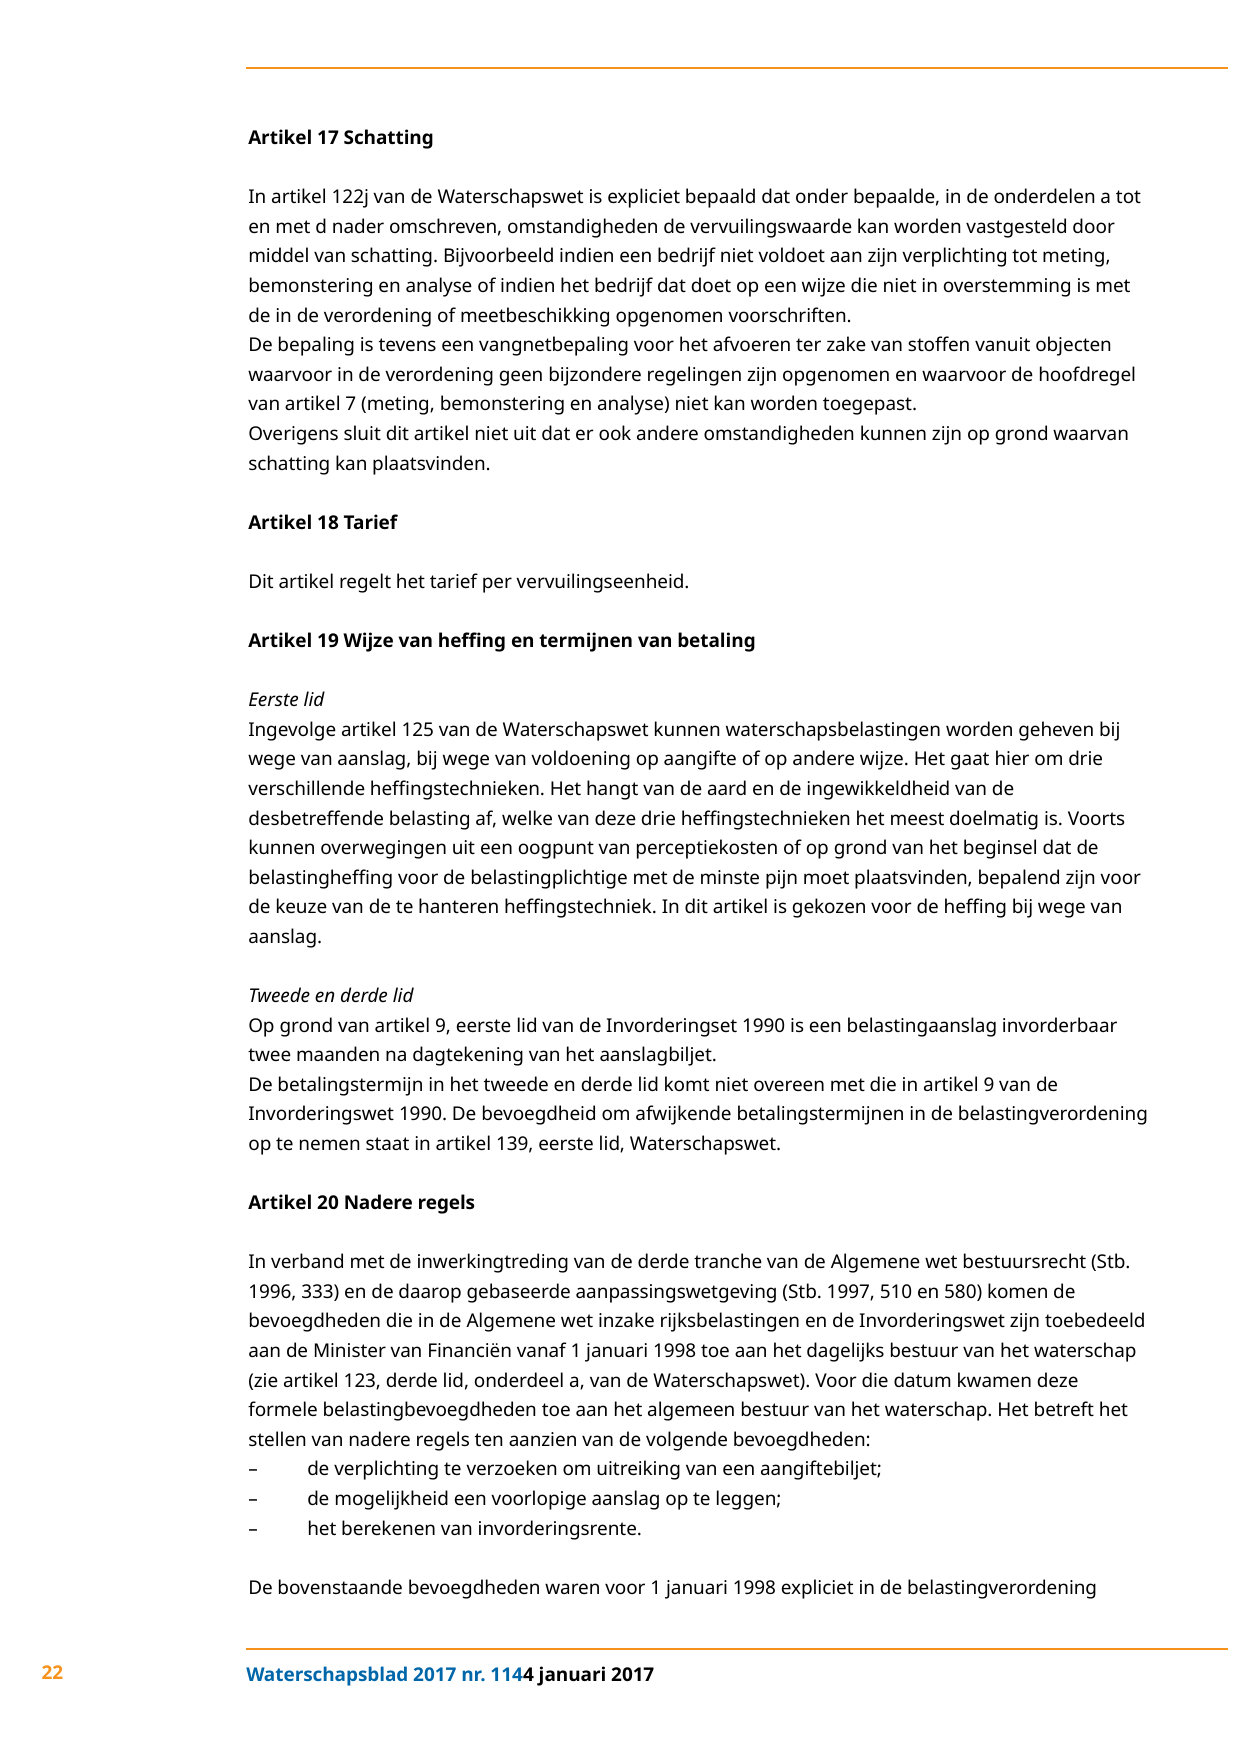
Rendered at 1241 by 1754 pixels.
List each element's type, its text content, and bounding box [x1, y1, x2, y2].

text Eerste lid [248, 686, 1152, 712]
list de verplichting te verzoeken om uitreiking van een aangiftebiljet; [248, 1456, 1152, 1481]
text Op grond van artikel 9, eerste lid van de Invorderingset 1990 is een belastingaanslag invorderbaar twee maanden na dagtekening van het aanslagbiljet. [248, 1012, 1152, 1067]
text Artikel 18 Tarief [248, 509, 1152, 535]
text Dit artikel regelt het tarief per vervuilingseenheid. [248, 568, 1152, 594]
text In verband met de inwerkingtreding van de derde tranche van de Algemene wet bestuursrecht (Stb. 1996, 333) en de daarop gebaseerde aanpassingswetgeving (Stb. 1997, 510 en 580) komen de bevoegdheden die in de Algemene wet inzake rijksbelastingen en de Invorderingswet zijn toebedeeld aan de Minister van Financiën vanaf 1 januari 1998 toe aan het dagelijks bestuur van het waterschap (zie artikel 123, derde lid, onderdeel a, van de Waterschapswet). Voor die datum kwamen deze formele belastingbevoegdheden toe aan het algemeen bestuur van het waterschap. Het betreft het stellen van nadere regels ten aanzien van de volgende bevoegdheden: [248, 1248, 1152, 1452]
text Tweede en derde lid [248, 982, 1152, 1008]
text Artikel 19 Wijze van heffing en termijnen van betaling [248, 627, 1152, 653]
text De bepaling is tevens een vangnetbepaling voor het afvoeren ter zake van stoffen vanuit objecten waarvoor in de verordening geen bijzondere regelingen zijn opgenomen en waarvoor de hoofdregel van artikel 7 (meting, bemonstering en analyse) niet kan worden toegepast. [248, 331, 1152, 416]
text Artikel 17 Schatting [248, 124, 1152, 150]
text In artikel 122j van de Waterschapswet is expliciet bepaald dat onder bepaalde, in de onderdelen a tot en met d nader omschreven, omstandigheden de vervuilingswaarde kan worden vastgesteld door middel van schatting. Bijvoorbeeld indien een bedrijf niet voldoet aan zijn verplichting tot meting, bemonstering en analyse of indien het bedrijf dat doet op een wijze die niet in overstemming is met de in de verordening of meetbeschikking opgenomen voorschriften. [248, 183, 1152, 328]
picture [41, 47, 231, 172]
list het berekenen van invorderingsrente. [248, 1515, 1152, 1541]
text De betalingstermijn in het tweede en derde lid komt niet overeen met die in artikel 9 van de Invorderingswet 1990. De bevoegdheid om afwijkende betalingstermijnen in de belastingverordening op te nemen staat in artikel 139, eerste lid, Waterschapswet. [248, 1071, 1152, 1156]
text Artikel 20 Nadere regels [248, 1189, 1152, 1215]
text Overigens sluit dit artikel niet uit dat er ook andere omstandigheden kunnen zijn op grond waarvan schatting kan plaatsvinden. [248, 420, 1152, 476]
text De bovenstaande bevoegdheden waren voor 1 januari 1998 expliciet in de belastingverordening [248, 1574, 1152, 1600]
text Ingevolge artikel 125 van de Waterschapswet kunnen waterschapsbelastingen worden geheven bij wege van aanslag, bij wege van voldoening op aangifte of op andere wijze. Het gaat hier om drie verschillende heffingstechnieken. Het hangt van de aard en de ingewikkeldheid van de desbetreffende belasting af, welke van deze drie heffingstechnieken het meest doelmatig is. Voorts kunnen overwegingen uit een oogpunt van perceptiekosten of op grond van het beginsel dat de belastingheffing voor de belastingplichtige met de minste pijn moet plaatsvinden, bepalend zijn voor de keuze van de te hanteren heffingstechniek. In dit artikel is gekozen voor de heffing bij wege van aanslag. [248, 716, 1152, 949]
list de mogelijkheid een voorlopige aanslag op te leggen; [248, 1485, 1152, 1511]
